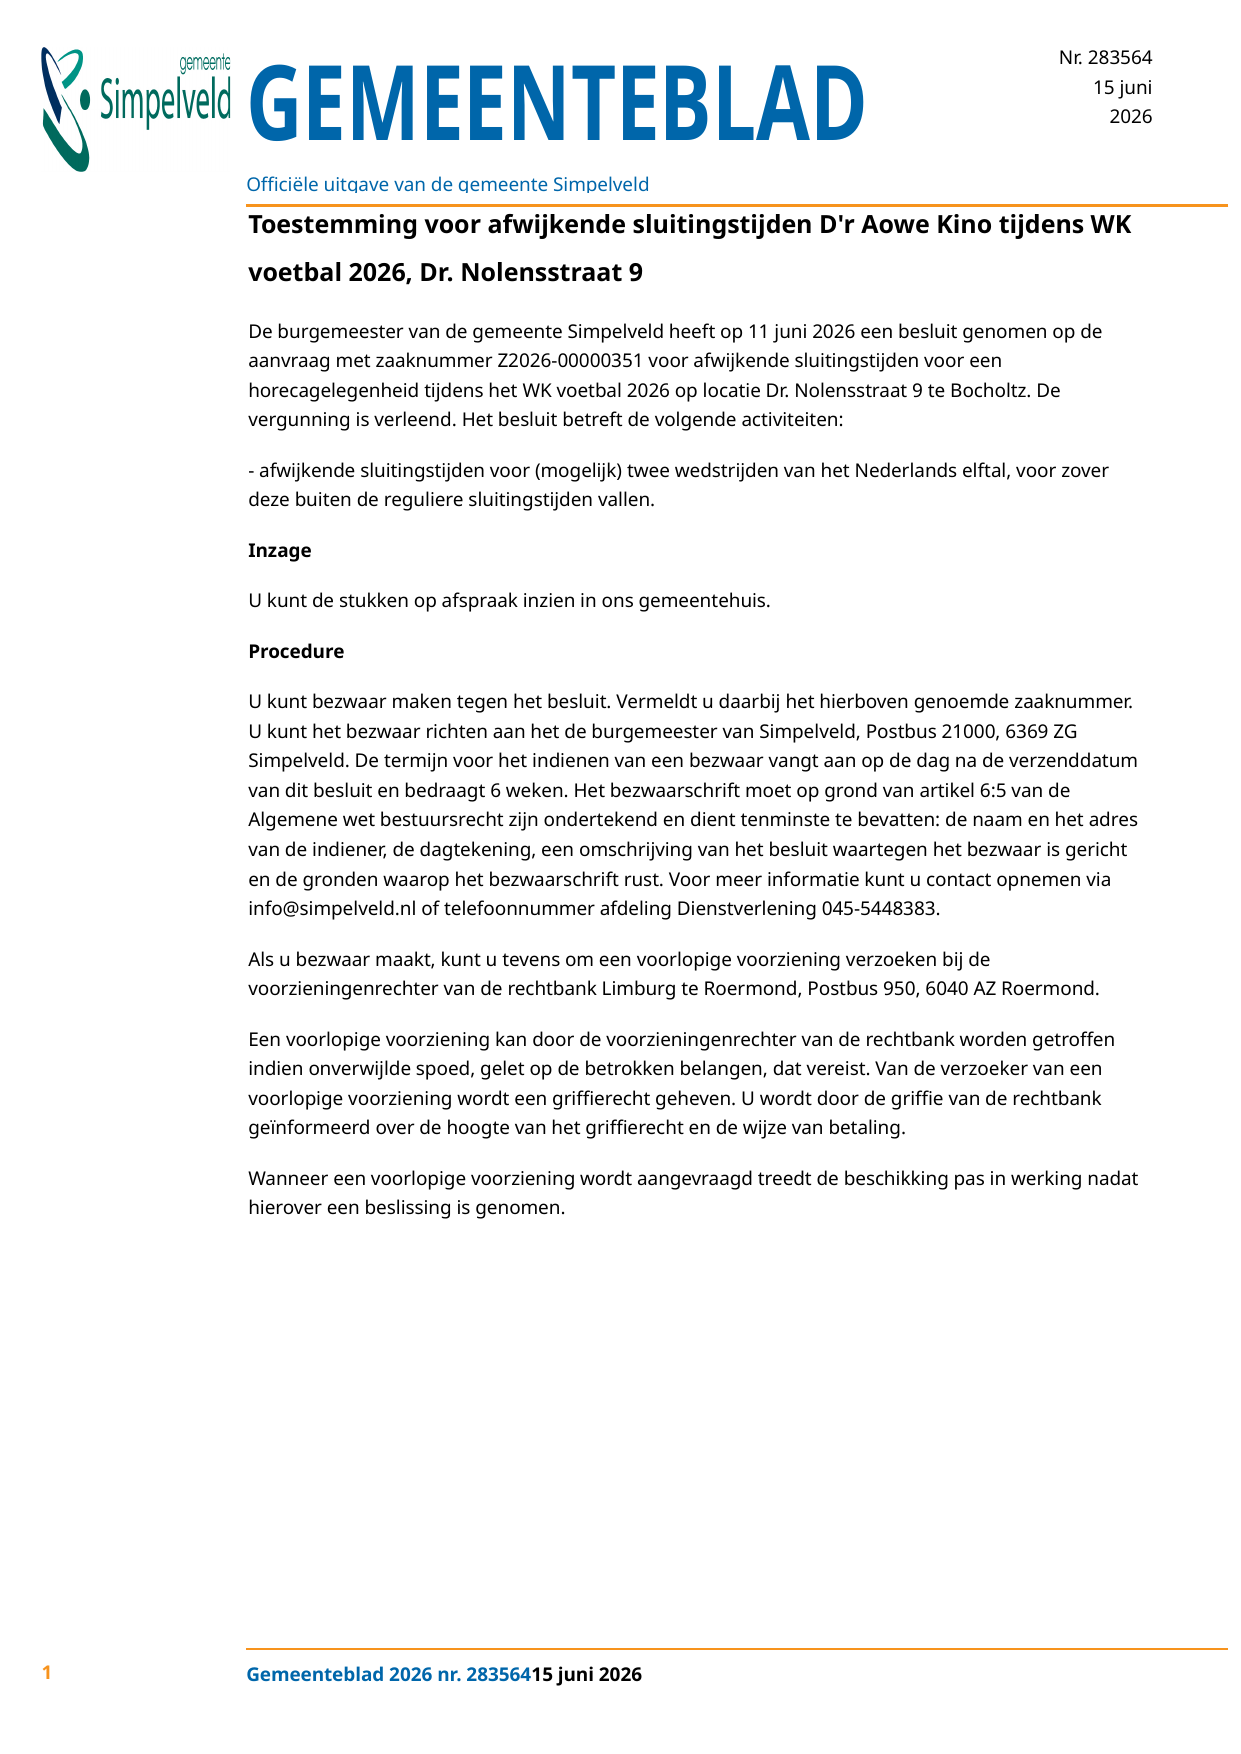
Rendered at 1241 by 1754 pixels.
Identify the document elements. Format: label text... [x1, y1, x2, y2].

text De burgemeester van de gemeente Simpelveld heeft op 11 juni 2026 een besluit genomen op de aanvraag met zaaknummer Z2026-00000351 voor afwijkende sluitingstijden voor een horecagelegenheid tijdens het WK voetbal 2026 op locatie Dr. Nolensstraat 9 te Bocholtz. De vergunning is verleend. Het besluit betreft de volgende activiteiten: [248, 318, 1152, 432]
text Inzage [248, 537, 1152, 563]
text Procedure [248, 638, 1152, 664]
text U kunt bezwaar maken tegen het besluit. Vermeldt u daarbij het hierboven genoemde zaaknummer. U kunt het bezwaar richten aan het de burgemeester van Simpelveld, Postbus 21000, 6369 ZG Simpelveld. De termijn voor het indienen van een bezwaar vangt aan op de dag na de verzenddatum van dit besluit en bedraagt 6 weken. Het bezwaarschrift moet op grond van artikel 6:5 van de Algemene wet bestuursrecht zijn ondertekend en dient tenminste te bevatten: de naam en het adres van de indiener, de dagtekening, een omschrijving van het besluit waartegen het bezwaar is gericht en de gronden waarop het bezwaarschrift rust. Voor meer informatie kunt u contact opnemen via info@simpelveld.nl of telefoonnummer afdeling Dienstverlening 045-5448383. [248, 688, 1152, 921]
text Toestemming voor afwijkende sluitingstijden D'r Aowe Kino tijdens WK voetbal 2026, Dr. Nolensstraat 9 [248, 207, 1152, 288]
text - afwijkende sluitingstijden voor (mogelijk) twee wedstrijden van het Nederlands elftal, voor zover deze buiten de reguliere sluitingstijden vallen. [248, 457, 1152, 512]
text Als u bezwaar maakt, kunt u tevens om een voorlopige voorziening verzoeken bij de voorzieningenrechter van de rechtbank Limburg te Roermond, Postbus 950, 6040 AZ Roermond. [248, 946, 1152, 1001]
text Wanneer een voorlopige voorziening wordt aangevraagd treedt de beschikking pas in werking nadat hierover een beslissing is genomen. [248, 1165, 1152, 1220]
text Een voorlopige voorziening kan door de voorzieningenrechter van de rechtbank worden getroffen indien onverwijlde spoed, gelet op de betrokken belangen, dat vereist. Van de verzoeker van een voorlopige voorziening wordt een griffierecht geheven. U wordt door de griffie van de rechtbank geïnformeerd over de hoogte van het griffierecht en de wijze van betaling. [248, 1026, 1152, 1140]
text U kunt de stukken op afspraak inzien in ons gemeentehuis. [248, 587, 1152, 613]
picture [41, 47, 231, 172]
